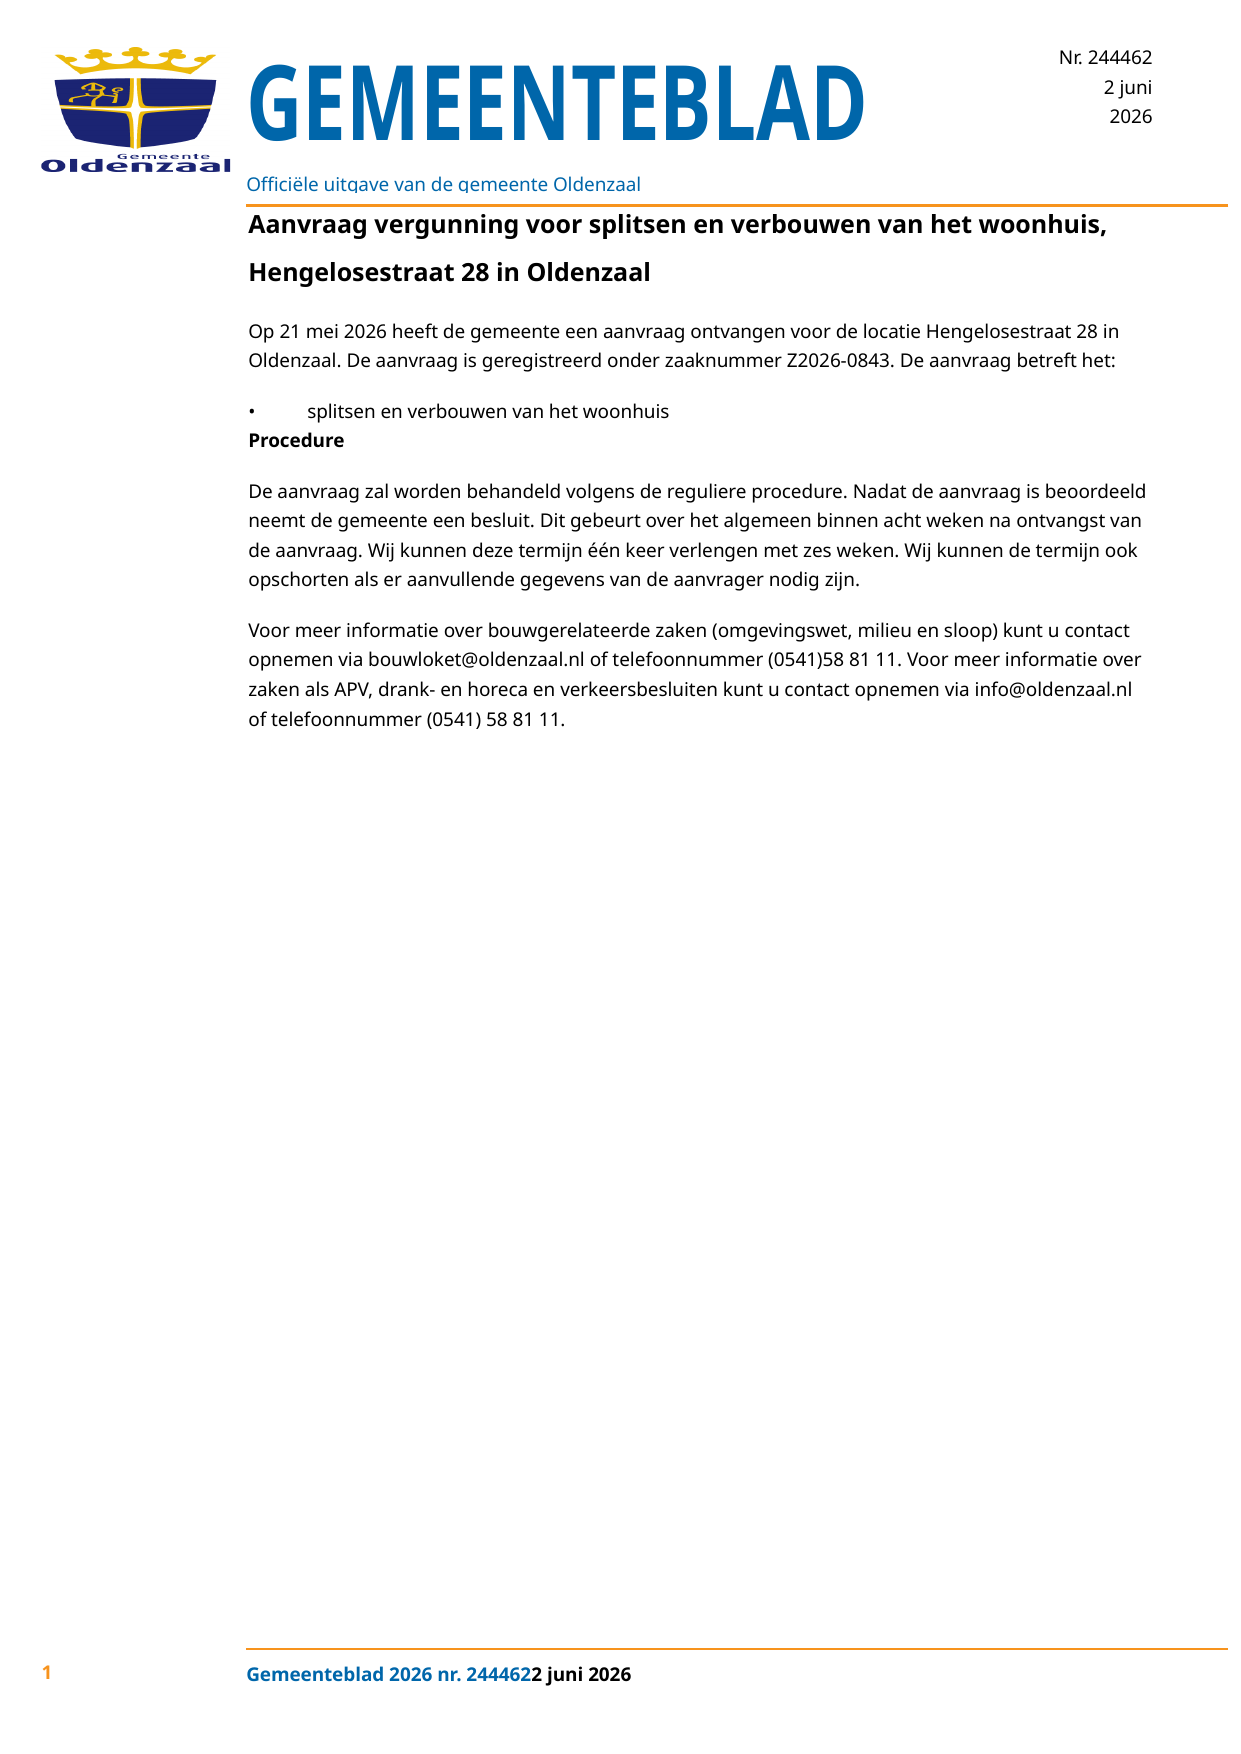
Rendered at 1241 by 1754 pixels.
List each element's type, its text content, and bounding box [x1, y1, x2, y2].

text De aanvraag zal worden behandeld volgens de reguliere procedure. Nadat de aanvraag is beoordeeld neemt de gemeente een besluit. Dit gebeurt over het algemeen binnen acht weken na ontvangst van de aanvraag. Wij kunnen deze termijn één keer verlengen met zes weken. Wij kunnen de termijn ook opschorten als er aanvullende gegevens van de aanvrager nodig zijn. [248, 478, 1152, 592]
text Voor meer informatie over bouwgerelateerde zaken (omgevingswet, milieu en sloop) kunt u contact opnemen via bouwloket@oldenzaal.nl of telefoonnummer (0541)58 81 11. Voor meer informatie over zaken als APV, drank- en horeca en verkeersbesluiten kunt u contact opnemen via info@oldenzaal.nl of telefoonnummer (0541) 58 81 11. [248, 617, 1152, 732]
text Aanvraag vergunning voor splitsen en verbouwen van het woonhuis, Hengelosestraat 28 in Oldenzaal [248, 207, 1152, 288]
text Op 21 mei 2026 heeft de gemeente een aanvraag ontvangen voor de locatie Hengelosestraat 28 in Oldenzaal. De aanvraag is geregistreerd onder zaaknummer Z2026-0843. De aanvraag betreft het: [248, 318, 1152, 373]
text Procedure [248, 427, 1152, 453]
picture [41, 47, 231, 172]
list splitsen en verbouwen van het woonhuis [248, 398, 1152, 424]
